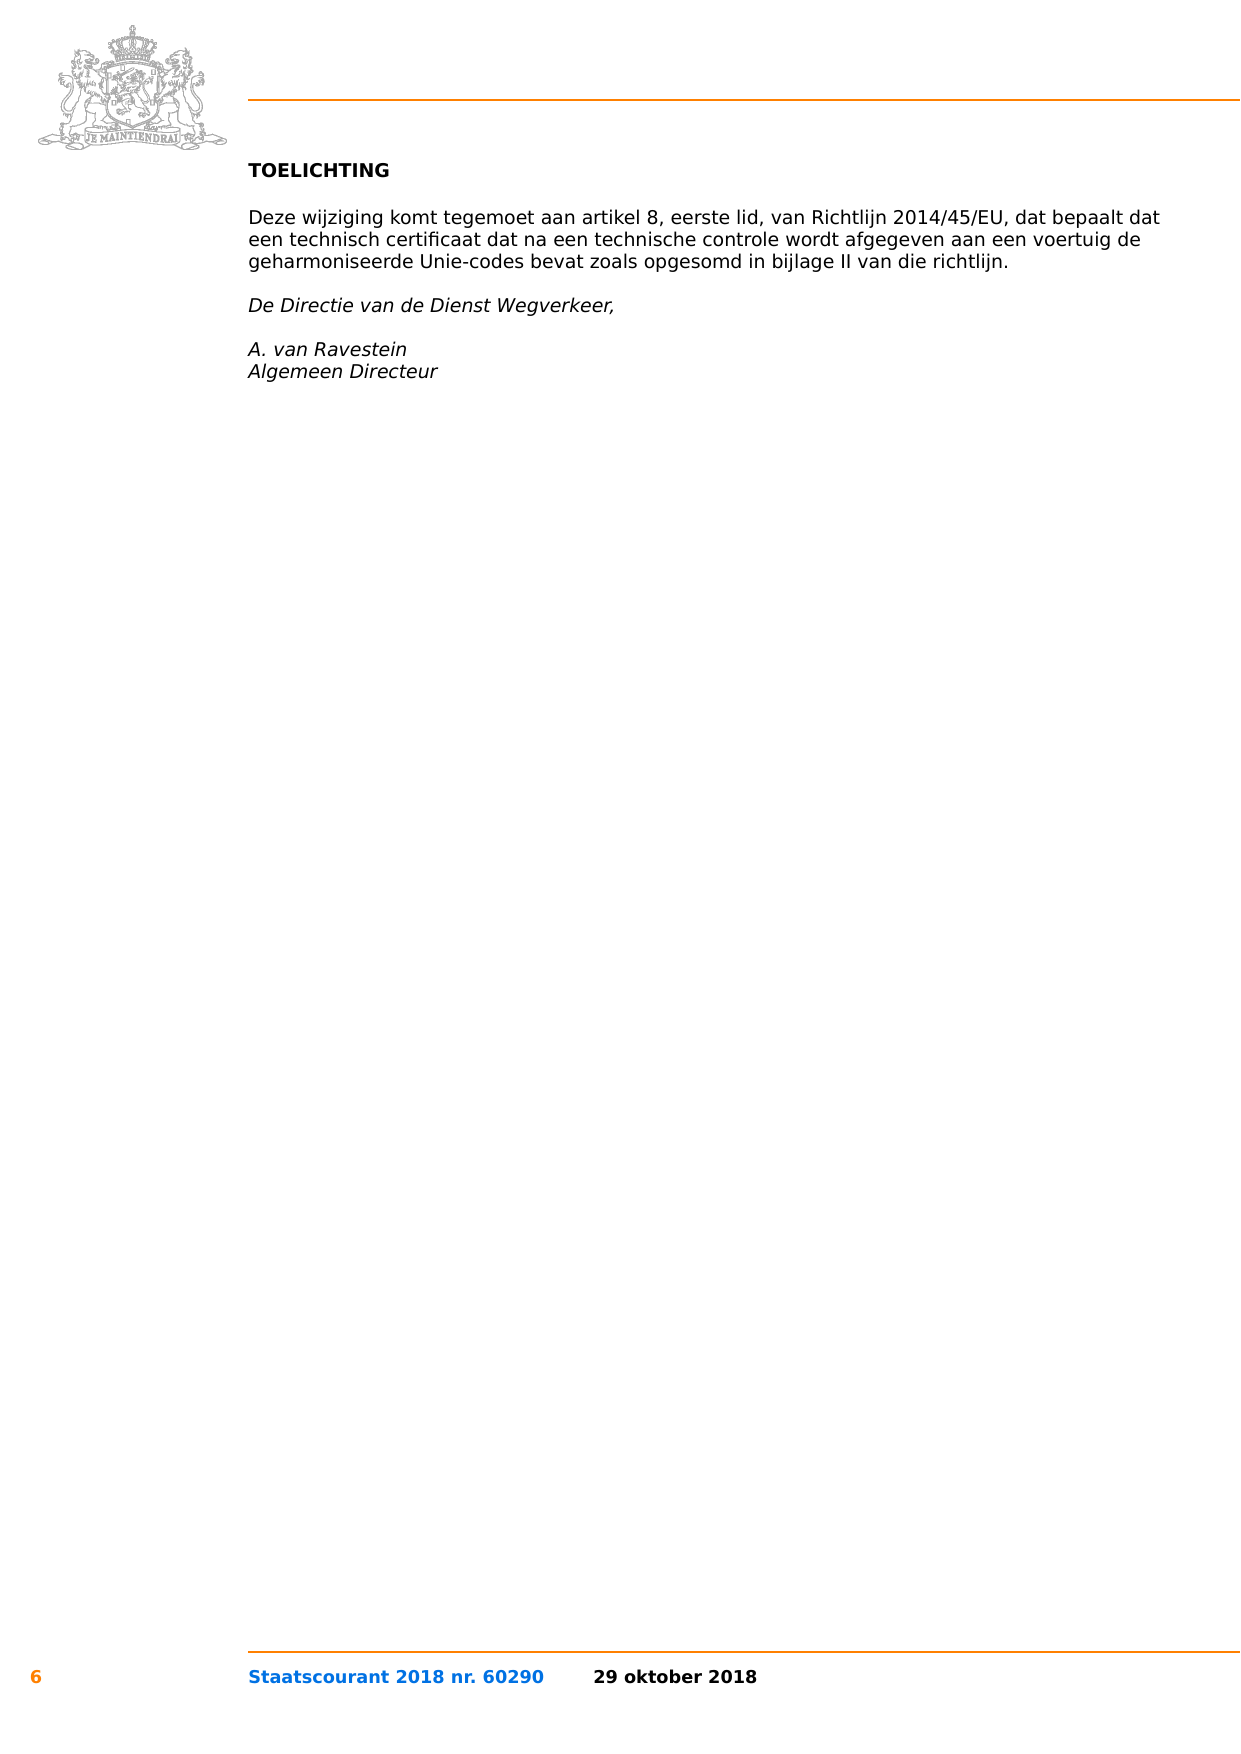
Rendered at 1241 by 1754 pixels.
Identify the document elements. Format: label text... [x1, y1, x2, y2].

picture [38, 25, 227, 150]
subtitle TOELICHTING [248, 160, 1163, 182]
text De Directie van de Dienst Wegverkeer, A. van Ravestein Algemeen Directeur [248, 295, 1163, 383]
text Deze wijziging komt tegemoet aan artikel 8, eerste lid, van Richtlijn 2014/45/EU, dat bepaalt dat een technisch certificaat dat na een technische controle wordt afgegeven aan een voertuig de geharmoniseerde Unie-codes bevat zoals opgesomd in bijlage II van die richtlijn. [248, 207, 1163, 273]
